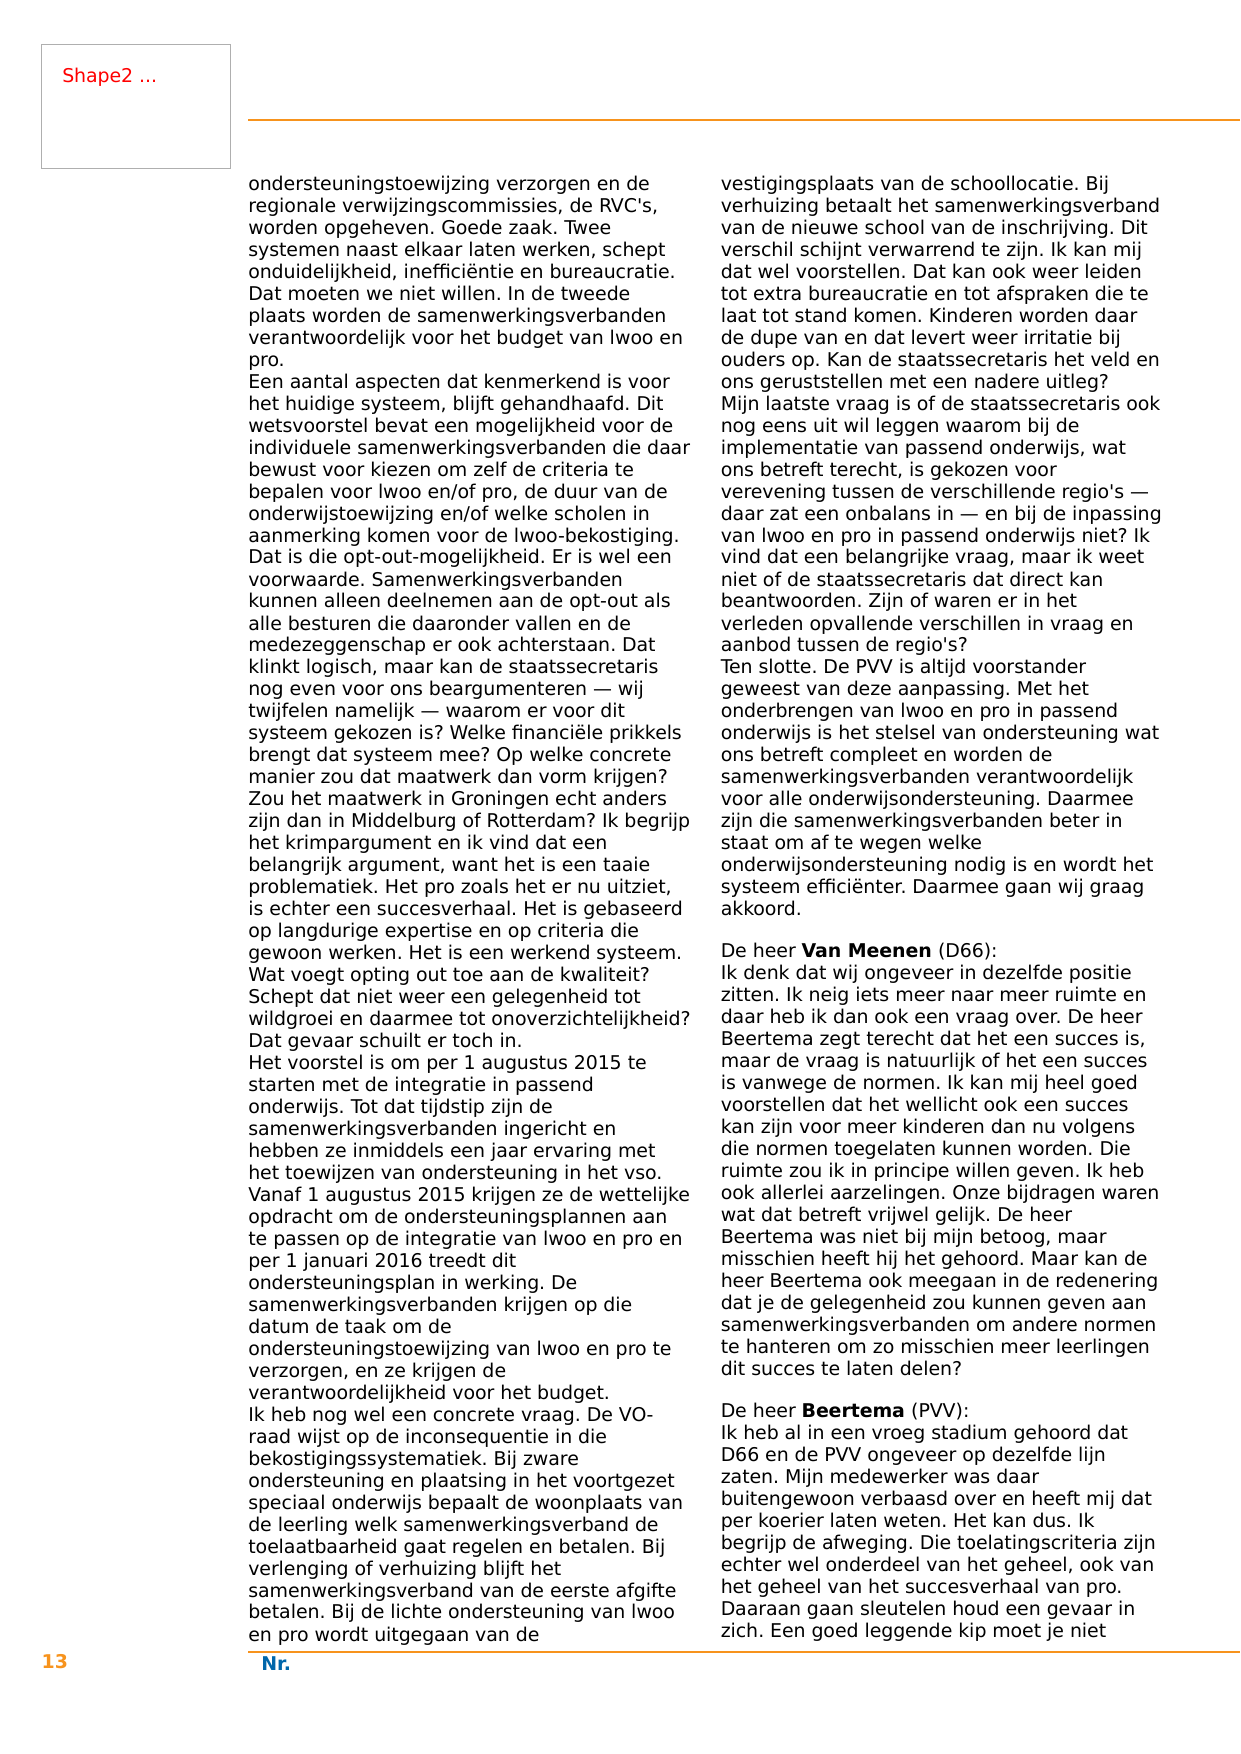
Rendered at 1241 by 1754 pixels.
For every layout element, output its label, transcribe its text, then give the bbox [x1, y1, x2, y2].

text Ik heb nog wel een concrete vraag. De VO-raad wijst op de inconsequentie in die bekostigingssystematiek. Bij zware ondersteuning en plaatsing in het voortgezet speciaal onderwijs bepaalt de woonplaats van de leerling welk samenwerkingsverband de toelaatbaarheid gaat regelen en betalen. Bij verlenging of verhuizing blijft het samenwerkingsverband van de eerste afgifte betalen. Bij de lichte ondersteuning van lwoo en pro wordt uitgegaan van de [248, 1404, 691, 1645]
text ondersteuningstoewijzing verzorgen en de regionale verwijzingscommissies, de RVC's, worden opgeheven. Goede zaak. Twee systemen naast elkaar laten werken, schept onduidelijkheid, inefficiëntie en bureaucratie. Dat moeten we niet willen. In de tweede plaats worden de samenwerkingsverbanden verantwoordelijk voor het budget van lwoo en pro. [248, 173, 691, 371]
text Ik heb al in een vroeg stadium gehoord dat D66 en de PVV ongeveer op dezelfde lijn zaten. Mijn medewerker was daar buitengewoon verbaasd over en heeft mij dat per koerier laten weten. Het kan dus. Ik begrijp de afweging. Die toelatingscriteria zijn echter wel onderdeel van het geheel, ook van het geheel van het succesverhaal van pro. Daaraan gaan sleutelen houd een gevaar in zich. Een goed leggende kip moet je niet [721, 1422, 1163, 1641]
text Het voorstel is om per 1 augustus 2015 te starten met de integratie in passend onderwijs. Tot dat tijdstip zijn de samenwerkingsverbanden ingericht en hebben ze inmiddels een jaar ervaring met het toewijzen van ondersteuning in het vso. Vanaf 1 augustus 2015 krijgen ze de wettelijke opdracht om de ondersteuningsplannen aan te passen op de integratie van lwoo en pro en per 1 januari 2016 treedt dit ondersteuningsplan in werking. De samenwerkingsverbanden krijgen op die datum de taak om de ondersteuningstoewijzing van lwoo en pro te verzorgen, en ze krijgen de verantwoordelijkheid voor het budget. [248, 1052, 691, 1404]
text Mijn laatste vraag is of de staatssecretaris ook nog eens uit wil leggen waarom bij de implementatie van passend onderwijs, wat ons betreft terecht, is gekozen voor verevening tussen de verschillende regio's — daar zat een onbalans in — en bij de inpassing van lwoo en pro in passend onderwijs niet? Ik vind dat een belangrijke vraag, maar ik weet niet of de staatssecretaris dat direct kan beantwoorden. Zijn of waren er in het verleden opvallende verschillen in vraag en aanbod tussen de regio's? [721, 393, 1163, 656]
text Een aantal aspecten dat kenmerkend is voor het huidige systeem, blijft gehandhaafd. Dit wetsvoorstel bevat een mogelijkheid voor de individuele samenwerkingsverbanden die daar bewust voor kiezen om zelf de criteria te bepalen voor lwoo en/of pro, de duur van de onderwijstoewijzing en/of welke scholen in aanmerking komen voor de lwoo-bekostiging. Dat is die opt-out-mogelijkheid. Er is wel een voorwaarde. Samenwerkingsverbanden kunnen alleen deelnemen aan de opt-out als alle besturen die daaronder vallen en de medezeggenschap er ook achterstaan. Dat klinkt logisch, maar kan de staatssecretaris nog even voor ons beargumenteren — wij twijfelen namelijk — waarom er voor dit systeem gekozen is? Welke financiële prikkels brengt dat systeem mee? Op welke concrete manier zou dat maatwerk dan vorm krijgen? Zou het maatwerk in Groningen echt anders zijn dan in Middelburg of Rotterdam? Ik begrijp het krimpargument en ik vind dat een belangrijk argument, want het is een taaie problematiek. Het pro zoals het er nu uitziet, is echter een succesverhaal. Het is gebaseerd op langdurige expertise en op criteria die gewoon werken. Het is een werkend systeem. Wat voegt opting out toe aan de kwaliteit? Schept dat niet weer een gelegenheid tot wildgroei en daarmee tot onoverzichtelijkheid? Dat gevaar schuilt er toch in. [248, 371, 691, 1052]
text De heer Beertema (PVV): [721, 1400, 1163, 1422]
text Ten slotte. De PVV is altijd voorstander geweest van deze aanpassing. Met het onderbrengen van lwoo en pro in passend onderwijs is het stelsel van ondersteuning wat ons betreft compleet en worden de samenwerkingsverbanden verantwoordelijk voor alle onderwijsondersteuning. Daarmee zijn die samenwerkingsverbanden beter in staat om af te wegen welke onderwijsondersteuning nodig is en wordt het systeem efficiënter. Daarmee gaan wij graag akkoord. [721, 656, 1163, 920]
text Ik denk dat wij ongeveer in dezelfde positie zitten. Ik neig iets meer naar meer ruimte en daar heb ik dan ook een vraag over. De heer Beertema zegt terecht dat het een succes is, maar de vraag is natuurlijk of het een succes is vanwege de normen. Ik kan mij heel goed voorstellen dat het wellicht ook een succes kan zijn voor meer kinderen dan nu volgens die normen toegelaten kunnen worden. Die ruimte zou ik in principe willen geven. Ik heb ook allerlei aarzelingen. Onze bijdragen waren wat dat betreft vrijwel gelijk. De heer Beertema was niet bij mijn betoog, maar misschien heeft hij het gehoord. Maar kan de heer Beertema ook meegaan in de redenering dat je de gelegenheid zou kunnen geven aan samenwerkingsverbanden om andere normen te hanteren om zo misschien meer leerlingen dit succes te laten delen? [721, 962, 1163, 1380]
text De heer Van Meenen (D66): [721, 940, 1163, 962]
text vestigingsplaats van de schoollocatie. Bij verhuizing betaalt het samenwerkingsverband van de nieuwe school van de inschrijving. Dit verschil schijnt verwarrend te zijn. Ik kan mij dat wel voorstellen. Dat kan ook weer leiden tot extra bureaucratie en tot afspraken die te laat tot stand komen. Kinderen worden daar de dupe van en dat levert weer irritatie bij ouders op. Kan de staatssecretaris het veld en ons geruststellen met een nadere uitleg? [721, 173, 1163, 393]
